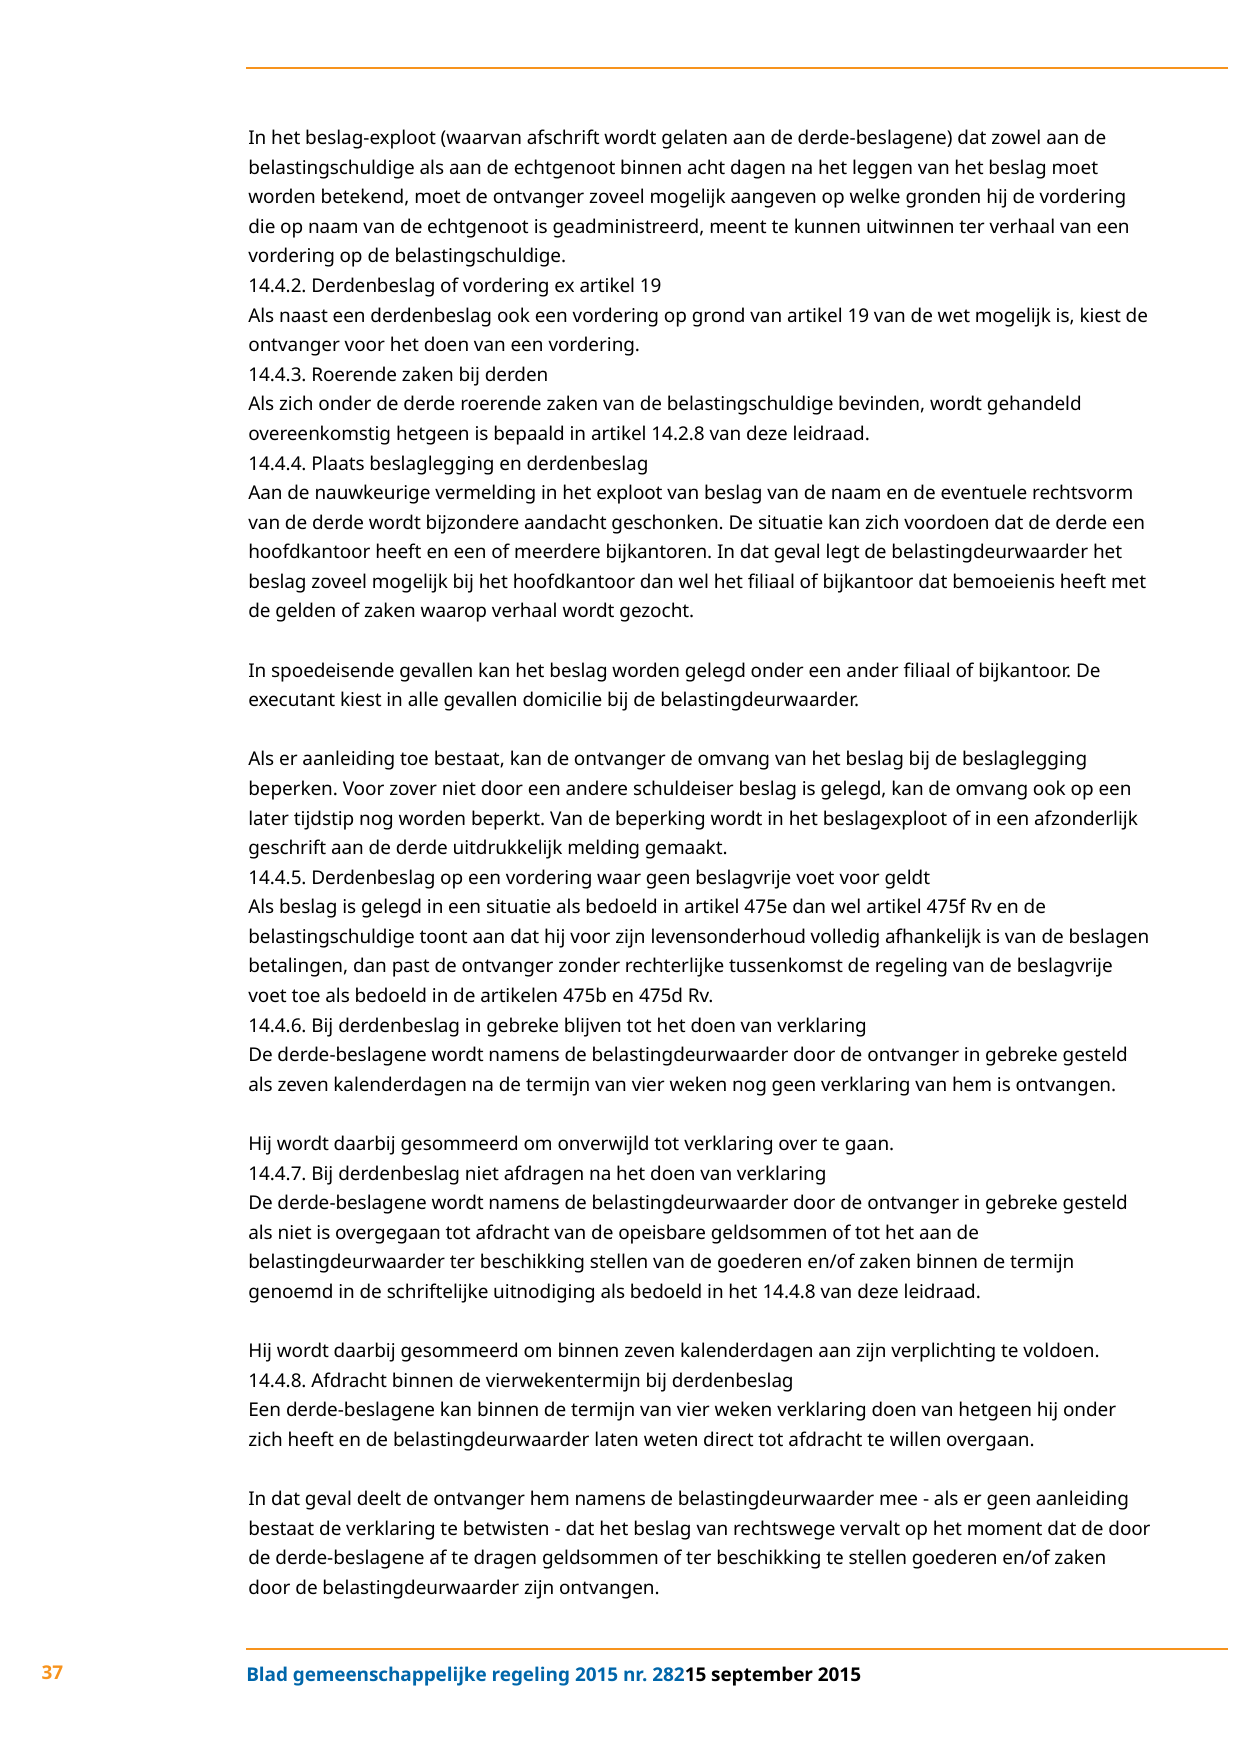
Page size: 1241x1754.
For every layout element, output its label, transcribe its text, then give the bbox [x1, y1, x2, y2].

text 14.4.7. Bij derdenbeslag niet afdragen na het doen van verklaring [248, 1160, 1152, 1186]
text Aan de nauwkeurige vermelding in het exploot van beslag van de naam en de eventuele rechtsvorm van de derde wordt bijzondere aandacht geschonken. De situatie kan zich voordoen dat de derde een hoofdkantoor heeft en een of meerdere bijkantoren. In dat geval legt de belastingdeurwaarder het beslag zoveel mogelijk bij het hoofdkantoor dan wel het filiaal of bijkantoor dat bemoeienis heeft met de gelden of zaken waarop verhaal wordt gezocht. [248, 479, 1152, 623]
text Als er aanleiding toe bestaat, kan de ontvanger de omvang van het beslag bij de beslaglegging beperken. Voor zover niet door een andere schuldeiser beslag is gelegd, kan de omvang ook op een later tijdstip nog worden beperkt. Van de beperking wordt in het beslagexploot of in een afzonderlijk geschrift aan de derde uitdrukkelijk melding gemaakt. [248, 746, 1152, 860]
text In dat geval deelt de ontvanger hem namens de belastingdeurwaarder mee - als er geen aanleiding bestaat de verklaring te betwisten - dat het beslag van rechtswege vervalt op het moment dat de door de derde-beslagene af te dragen geldsommen of ter beschikking te stellen goederen en/of zaken door de belastingdeurwaarder zijn ontvangen. [248, 1485, 1152, 1600]
text Een derde-beslagene kan binnen de termijn van vier weken verklaring doen van hetgeen hij onder zich heeft en de belastingdeurwaarder laten weten direct tot afdracht te willen overgaan. [248, 1396, 1152, 1452]
text In spoedeisende gevallen kan het beslag worden gelegd onder een ander filiaal of bijkantoor. De executant kiest in alle gevallen domicilie bij de belastingdeurwaarder. [248, 657, 1152, 712]
text 14.4.4. Plaats beslaglegging en derdenbeslag [248, 450, 1152, 476]
text Hij wordt daarbij gesommeerd om binnen zeven kalenderdagen aan zijn verplichting te voldoen. [248, 1337, 1152, 1363]
text De derde-beslagene wordt namens de belastingdeurwaarder door de ontvanger in gebreke gesteld als niet is overgegaan tot afdracht van de opeisbare geldsommen of tot het aan de belastingdeurwaarder ter beschikking stellen van de goederen en/of zaken binnen de termijn genoemd in de schriftelijke uitnodiging als bedoeld in het 14.4.8 van deze leidraad. [248, 1189, 1152, 1304]
text 14.4.2. Derdenbeslag of vordering ex artikel 19 [248, 272, 1152, 298]
text In het beslag-exploot (waarvan afschrift wordt gelaten aan de derde-beslagene) dat zowel aan de belastingschuldige als aan de echtgenoot binnen acht dagen na het leggen van het beslag moet worden betekend, moet de ontvanger zoveel mogelijk aangeven op welke gronden hij de vordering die op naam van de echtgenoot is geadministreerd, meent te kunnen uitwinnen ter verhaal van een vordering op de belastingschuldige. [248, 124, 1152, 268]
text Als naast een derdenbeslag ook een vordering op grond van artikel 19 van de wet mogelijk is, kiest de ontvanger voor het doen van een vordering. [248, 302, 1152, 357]
picture [41, 47, 231, 172]
text De derde-beslagene wordt namens de belastingdeurwaarder door de ontvanger in gebreke gesteld als zeven kalenderdagen na de termijn van vier weken nog geen verklaring van hem is ontvangen. [248, 1041, 1152, 1097]
text Als beslag is gelegd in een situatie als bedoeld in artikel 475e dan wel artikel 475f Rv en de belastingschuldige toont aan dat hij voor zijn levensonderhoud volledig afhankelijk is van de beslagen betalingen, dan past de ontvanger zonder rechterlijke tussenkomst de regeling van de beslagvrije voet toe als bedoeld in de artikelen 475b en 475d Rv. [248, 893, 1152, 1008]
text 14.4.6. Bij derdenbeslag in gebreke blijven tot het doen van verklaring [248, 1012, 1152, 1038]
text Als zich onder de derde roerende zaken van de belastingschuldige bevinden, wordt gehandeld overeenkomstig hetgeen is bepaald in artikel 14.2.8 van deze leidraad. [248, 391, 1152, 446]
text 14.4.5. Derdenbeslag op een vordering waar geen beslagvrije voet voor geldt [248, 864, 1152, 890]
text 14.4.8. Afdracht binnen de vierwekentermijn bij derdenbeslag [248, 1367, 1152, 1393]
text 14.4.3. Roerende zaken bij derden [248, 361, 1152, 387]
text Hij wordt daarbij gesommeerd om onverwijld tot verklaring over te gaan. [248, 1130, 1152, 1156]
